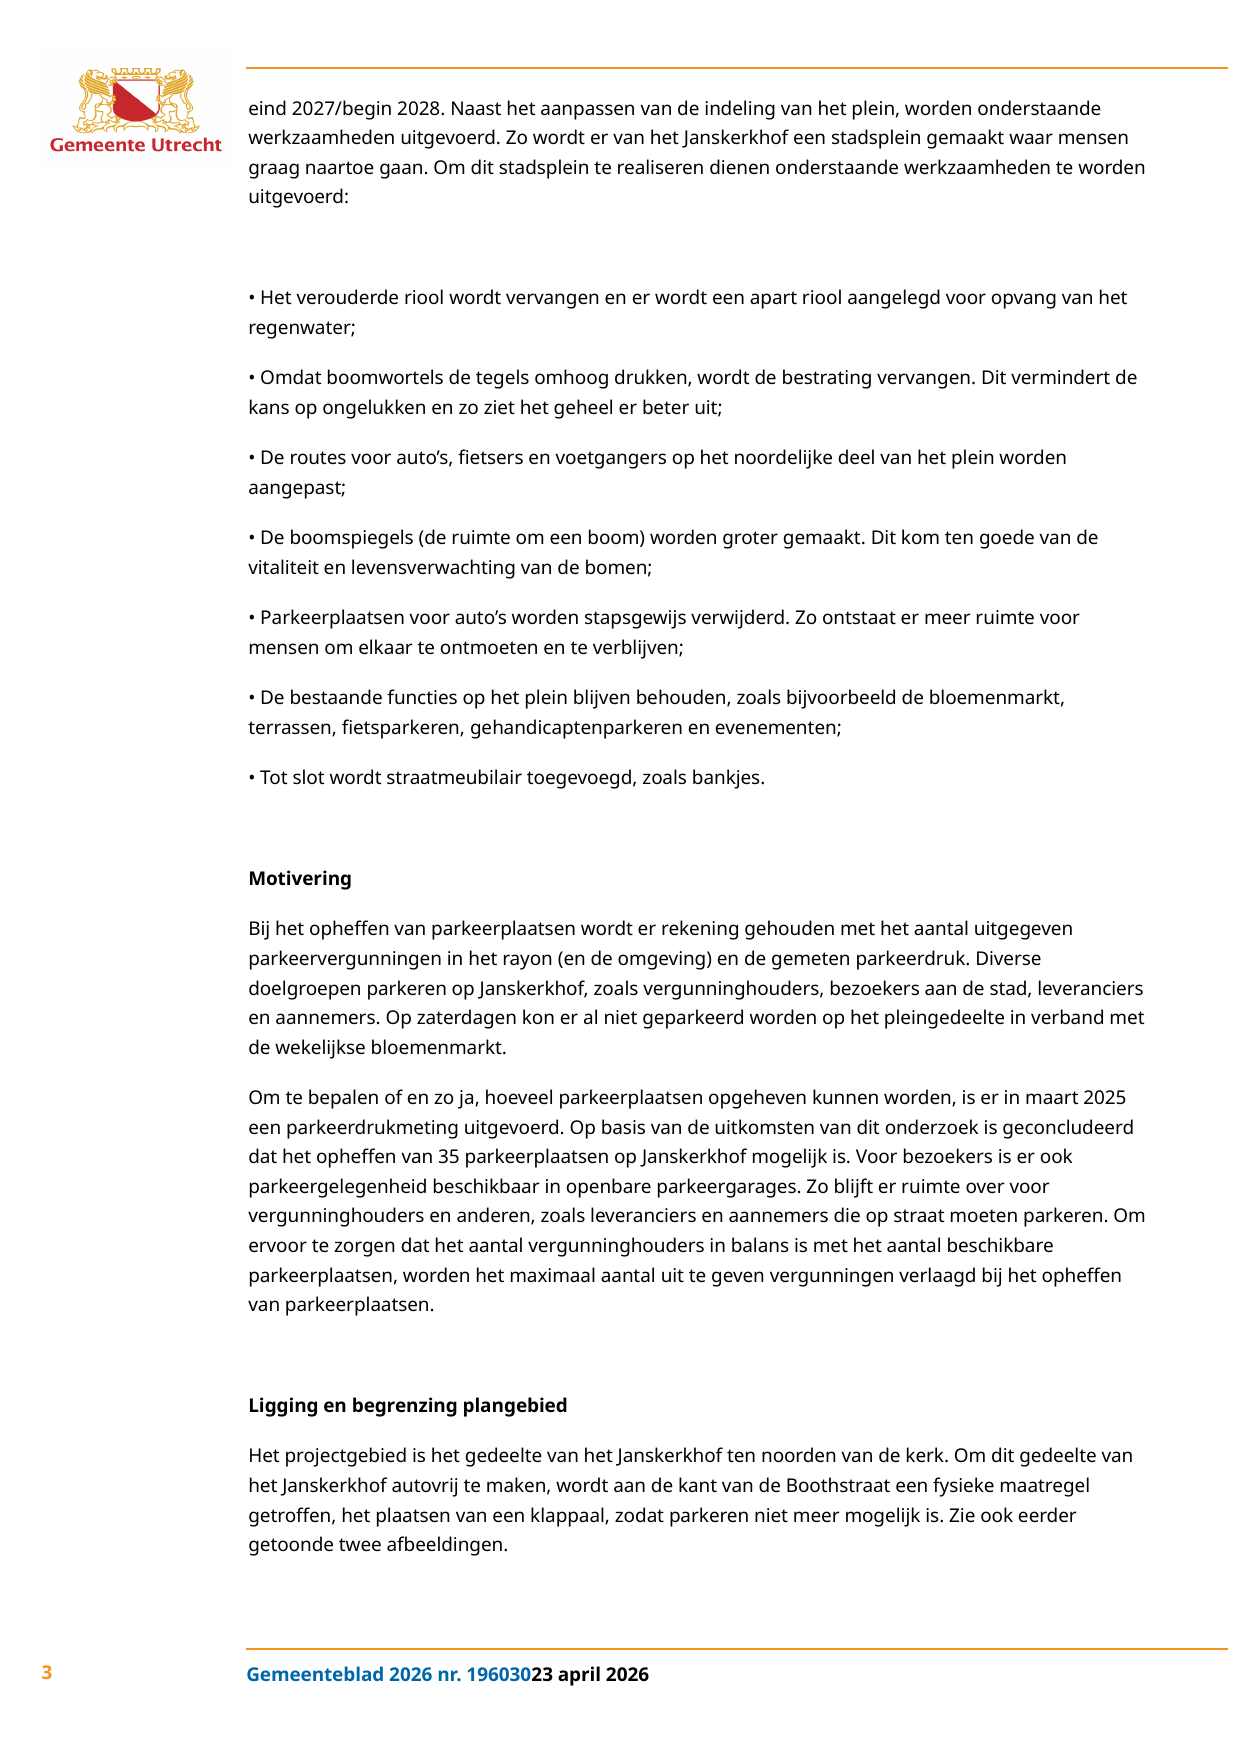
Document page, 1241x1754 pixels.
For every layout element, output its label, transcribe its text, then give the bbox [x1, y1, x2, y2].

text • De bestaande functies op het plein blijven behouden, zoals bijvoorbeeld de bloemenmarkt, terrassen, fietsparkeren, gehandicaptenparkeren en evenementen; [248, 684, 1152, 740]
text Het projectgebied is het gedeelte van het Janskerkhof ten noorden van de kerk. Om dit gedeelte van het Janskerkhof autovrij te maken, wordt aan de kant van de Boothstraat een fysieke maatregel getroffen, het plaatsen van een klappaal, zodat parkeren niet meer mogelijk is. Zie ook eerder getoonde twee afbeeldingen. [248, 1443, 1152, 1557]
text Ligging en begrenzing plangebied [248, 1392, 1152, 1418]
text Motivering [248, 865, 1152, 891]
text • De boomspiegels (de ruimte om een boom) worden groter gemaakt. Dit kom ten goede van de vitaliteit en levensverwachting van de bomen; [248, 524, 1152, 580]
text • Tot slot wordt straatmeubilair toegevoegd, zoals bankjes. [248, 764, 1152, 790]
text • De routes voor auto’s, fietsers en voetgangers op het noordelijke deel van het plein worden aangepast; [248, 444, 1152, 500]
picture [41, 47, 231, 172]
text Om te bepalen of en zo ja, hoeveel parkeerplaatsen opgeheven kunnen worden, is er in maart 2025 een parkeerdrukmeting uitgevoerd. Op basis van de uitkomsten van dit onderzoek is geconcludeerd dat het opheffen van 35 parkeerplaatsen op Janskerkhof mogelijk is. Voor bezoekers is er ook parkeergelegenheid beschikbaar in openbare parkeergarages. Zo blijft er ruimte over voor vergunninghouders en anderen, zoals leveranciers en aannemers die op straat moeten parkeren. Om ervoor te zorgen dat het aantal vergunninghouders in balans is met het aantal beschikbare parkeerplaatsen, worden het maximaal aantal uit te geven vergunningen verlaagd bij het opheffen van parkeerplaatsen. [248, 1084, 1152, 1317]
text • Omdat boomwortels de tegels omhoog drukken, wordt de bestrating vervangen. Dit vermindert de kans op ongelukken en zo ziet het geheel er beter uit; [248, 364, 1152, 420]
text eind 2027/begin 2028. Naast het aanpassen van de indeling van het plein, worden onderstaande werkzaamheden uitgevoerd. Zo wordt er van het Janskerkhof een stadsplein gemaakt waar mensen graag naartoe gaan. Om dit stadsplein te realiseren dienen onderstaande werkzaamheden te worden uitgevoerd: [248, 95, 1152, 209]
text • Parkeerplaatsen voor auto’s worden stapsgewijs verwijderd. Zo ontstaat er meer ruimte voor mensen om elkaar te ontmoeten en te verblijven; [248, 604, 1152, 660]
text • Het verouderde riool wordt vervangen en er wordt een apart riool aangelegd voor opvang van het regenwater; [248, 284, 1152, 340]
text Bij het opheffen van parkeerplaatsen wordt er rekening gehouden met het aantal uitgegeven parkeervergunningen in het rayon (en de omgeving) en de gemeten parkeerdruk. Diverse doelgroepen parkeren op Janskerkhof, zoals vergunninghouders, bezoekers aan de stad, leveranciers en aannemers. Op zaterdagen kon er al niet geparkeerd worden op het pleingedeelte in verband met de wekelijkse bloemenmarkt. [248, 916, 1152, 1060]
